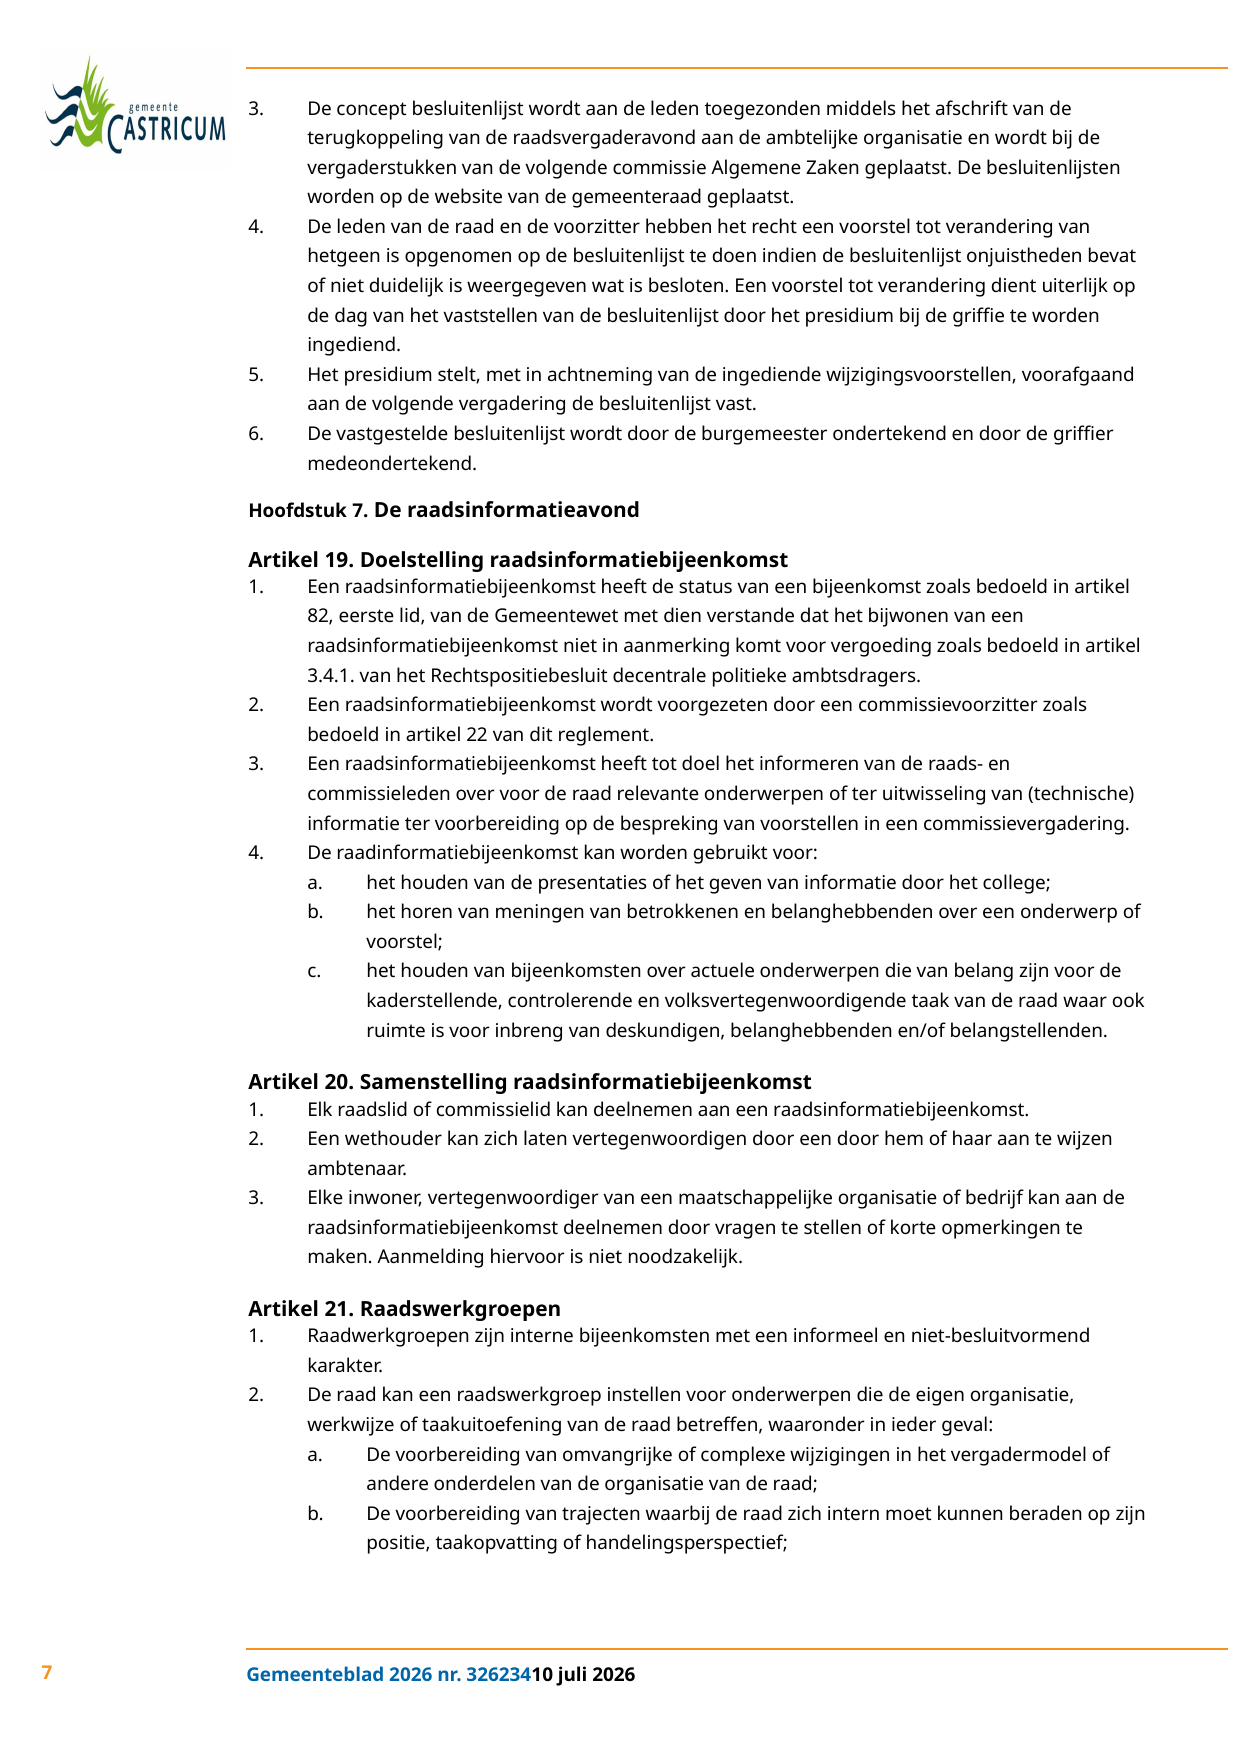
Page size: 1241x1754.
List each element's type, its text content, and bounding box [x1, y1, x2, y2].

picture [41, 47, 231, 172]
list Een raadsinformatiebijeenkomst heeft tot doel het informeren van de raads- en commissieleden over voor de raad relevante onderwerpen of ter uitwisseling van (technische) informatie ter voorbereiding op de bespreking van voorstellen in een commissievergadering. [248, 751, 1152, 836]
list het houden van de presentaties of het geven van informatie door het college; [307, 869, 1152, 895]
list De voorbereiding van trajecten waarbij de raad zich intern moet kunnen beraden op zijn positie, taakopvatting of handelingsperspectief; [307, 1500, 1152, 1555]
list Het presidium stelt, met in achtneming van de ingediende wijzigingsvoorstellen, voorafgaand aan de volgende vergadering de besluitenlijst vast. [248, 361, 1152, 416]
list Elk raadslid of commissielid kan deelnemen aan een raadsinformatiebijeenkomst. [248, 1096, 1152, 1121]
list Een raadsinformatiebijeenkomst heeft de status van een bijeenkomst zoals bedoeld in artikel 82, eerste lid, van de Gemeentewet met dien verstande dat het bijwonen van een raadsinformatiebijeenkomst niet in aanmerking komt voor vergoeding zoals bedoeld in artikel 3.4.1. van het Rechtspositiebesluit decentrale politieke ambtsdragers. [248, 573, 1152, 688]
list Een wethouder kan zich laten vertegenwoordigen door een door hem of haar aan te wijzen ambtenaar. [248, 1125, 1152, 1181]
list Een raadsinformatiebijeenkomst wordt voorgezeten door een commissievoorzitter zoals bedoeld in artikel 22 van dit reglement. [248, 691, 1152, 747]
text Artikel 20. Samenstelling raadsinformatiebijeenkomst [248, 1067, 1152, 1096]
list De leden van de raad en de voorzitter hebben het recht een voorstel tot verandering van hetgeen is opgenomen op de besluitenlijst te doen indien de besluitenlijst onjuistheden bevat of niet duidelijk is weergegeven wat is besloten. Een voorstel tot verandering dient uiterlijk op de dag van het vaststellen van de besluitenlijst door het presidium bij de griffie te worden ingediend. [248, 213, 1152, 357]
text Artikel 19. Doelstelling raadsinformatiebijeenkomst [248, 545, 1152, 573]
list De raad kan een raadswerkgroep instellen voor onderwerpen die de eigen organisatie, werkwijze of taakuitoefening van de raad betreffen, waaronder in ieder geval: [248, 1382, 1152, 1437]
list Elke inwoner, vertegenwoordiger van een maatschappelijke organisatie of bedrijf kan aan de raadsinformatiebijeenkomst deelnemen door vragen te stellen of korte opmerkingen te maken. Aanmelding hiervoor is niet noodzakelijk. [248, 1184, 1152, 1269]
list De concept besluitenlijst wordt aan de leden toegezonden middels het afschrift van de terugkoppeling van de raadsvergaderavond aan de ambtelijke organisatie en wordt bij de vergaderstukken van de volgende commissie Algemene Zaken geplaatst. De besluitenlijsten worden op de website van de gemeenteraad geplaatst. [248, 95, 1152, 209]
list het houden van bijeenkomsten over actuele onderwerpen die van belang zijn voor de kaderstellende, controlerende en volksvertegenwoordigende taak van de raad waar ook ruimte is voor inbreng van deskundigen, belanghebbenden en/of belangstellenden. [307, 958, 1152, 1043]
list De vastgestelde besluitenlijst wordt door de burgemeester ondertekend en door de griffier medeondertekend. [248, 420, 1152, 476]
list Raadwerkgroepen zijn interne bijeenkomsten met een informeel en niet-besluitvormend karakter. [248, 1322, 1152, 1378]
list het horen van meningen van betrokkenen en belanghebbenden over een onderwerp of voorstel; [307, 898, 1152, 954]
list De voorbereiding van omvangrijke of complexe wijzigingen in het vergadermodel of andere onderdelen van de organisatie van de raad; [307, 1441, 1152, 1496]
text Artikel 21. Raadswerkgroepen [248, 1294, 1152, 1322]
text Hoofdstuk 7. De raadsinformatieavond [248, 495, 1152, 524]
list De raadinformatiebijeenkomst kan worden gebruikt voor: [248, 839, 1152, 865]
